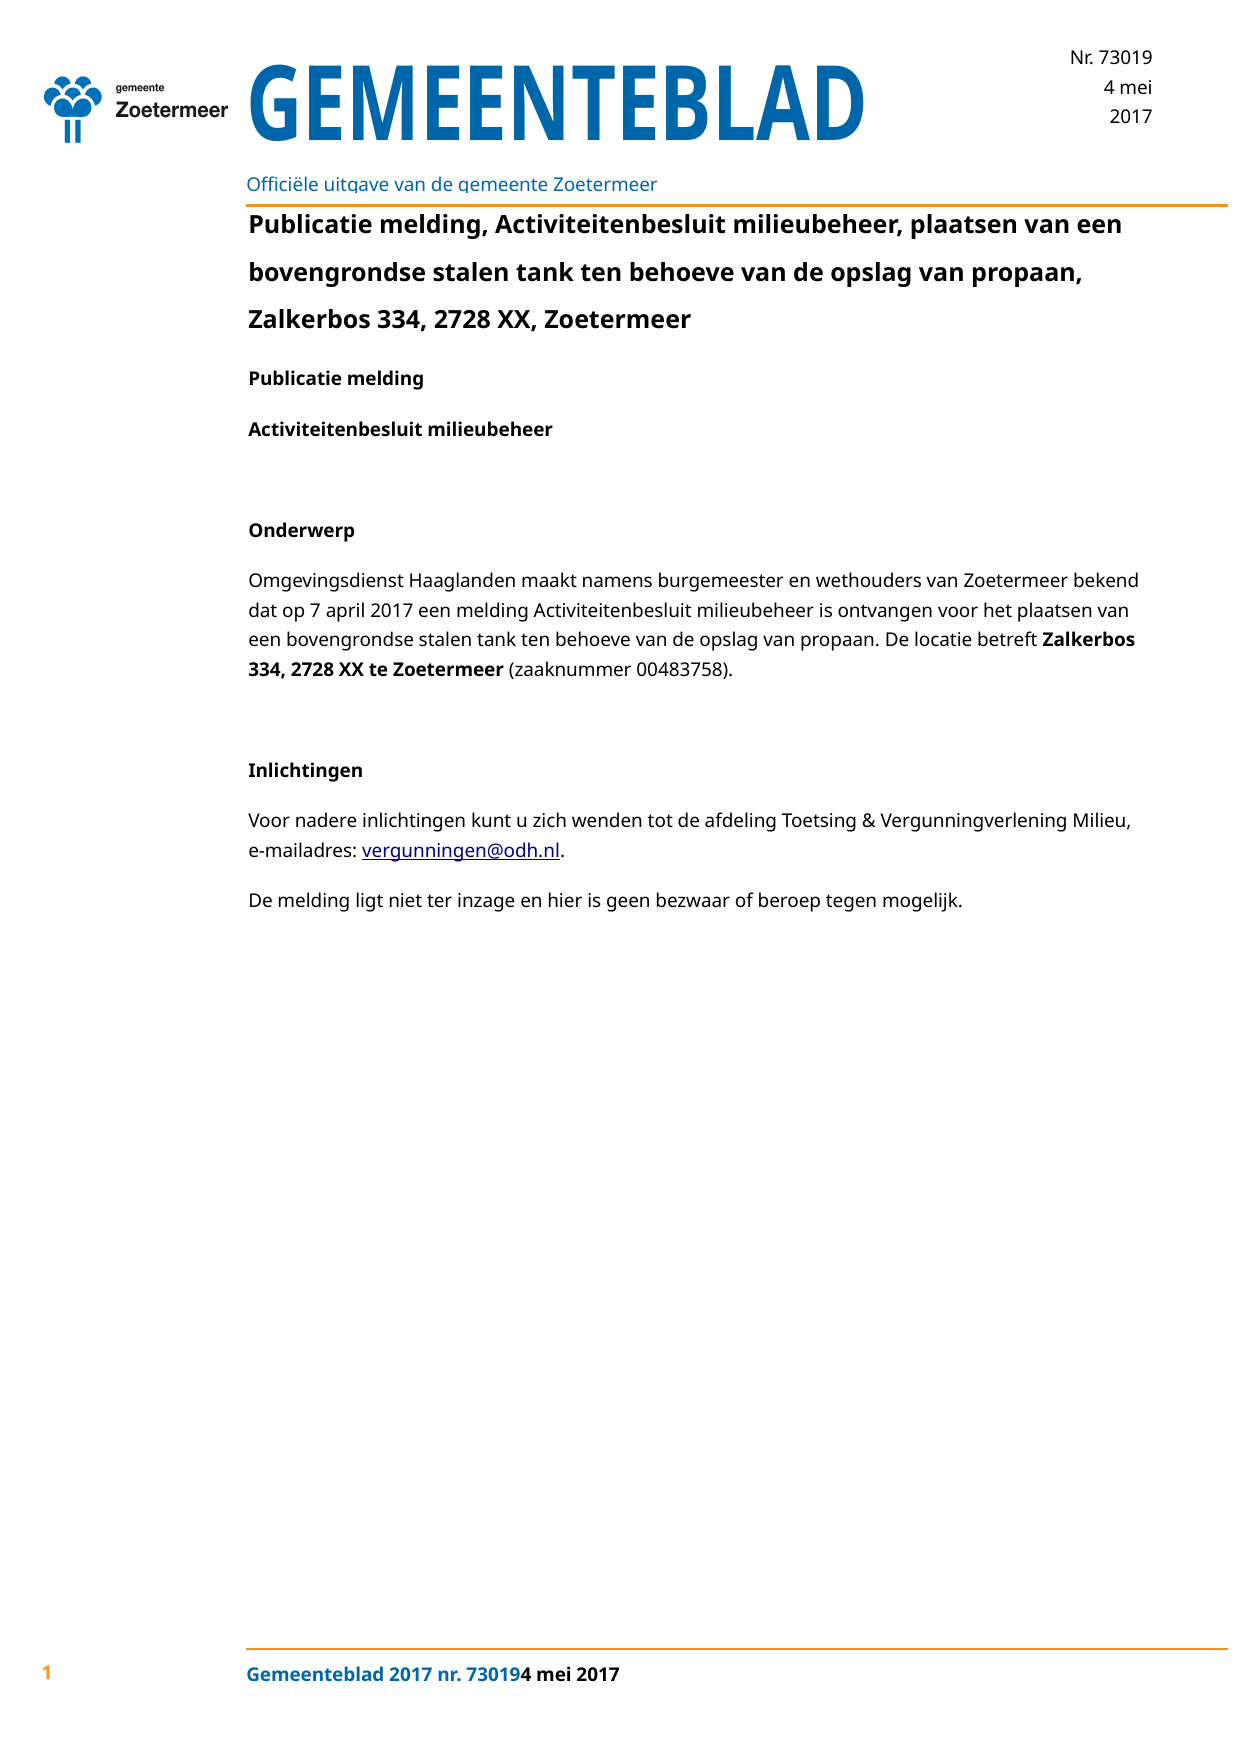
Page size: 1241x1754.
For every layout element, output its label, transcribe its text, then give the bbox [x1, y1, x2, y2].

text Publicatie melding [248, 366, 1152, 391]
text Inlichtingen [248, 757, 1152, 782]
text Voor nadere inlichtingen kunt u zich wenden tot de afdeling Toetsing & Vergunningverlening Milieu, e-mailadres: vergunningen@odh.nl. [248, 807, 1152, 862]
text Omgevingsdienst Haaglanden maakt namens burgemeester en wethouders van Zoetermeer bekend dat op 7 april 2017 een melding Activiteitenbesluit milieubeheer is ontvangen voor het plaatsen van een bovengrondse stalen tank ten behoeve van de opslag van propaan. De locatie betreft Zalkerbos 334, 2728 XX te Zoetermeer (zaaknummer 00483758). [248, 567, 1152, 682]
text De melding ligt niet ter inzage en hier is geen bezwaar of beroep tegen mogelijk. [248, 887, 1152, 913]
text Onderwerp [248, 517, 1152, 542]
picture [41, 47, 231, 172]
text Publicatie melding, Activiteitenbesluit milieubeheer, plaatsen van een bovengrondse stalen tank ten behoeve van de opslag van propaan, Zalkerbos 334, 2728 XX, Zoetermeer [248, 207, 1152, 336]
text Activiteitenbesluit milieubeheer [248, 416, 1152, 442]
